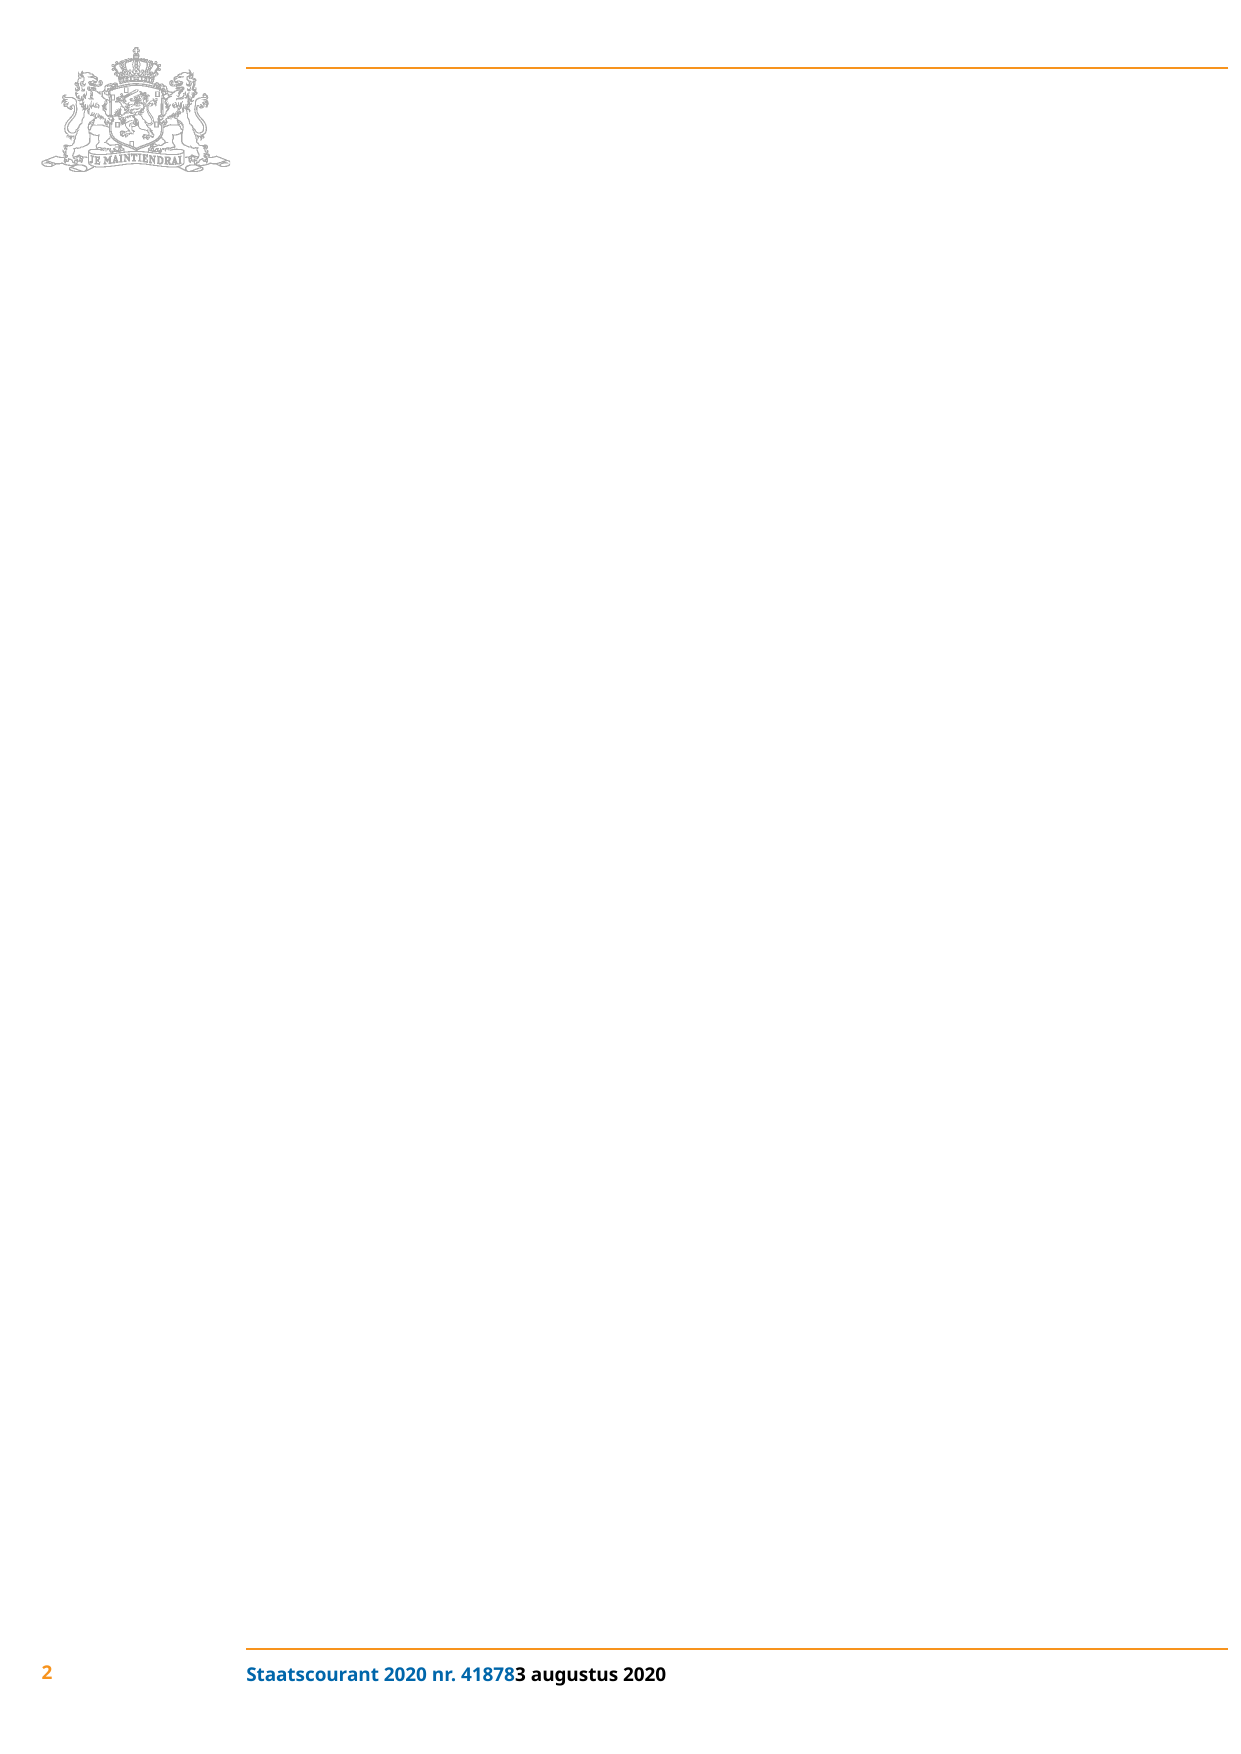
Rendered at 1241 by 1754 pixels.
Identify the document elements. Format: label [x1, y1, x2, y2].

picture [41, 47, 231, 172]
